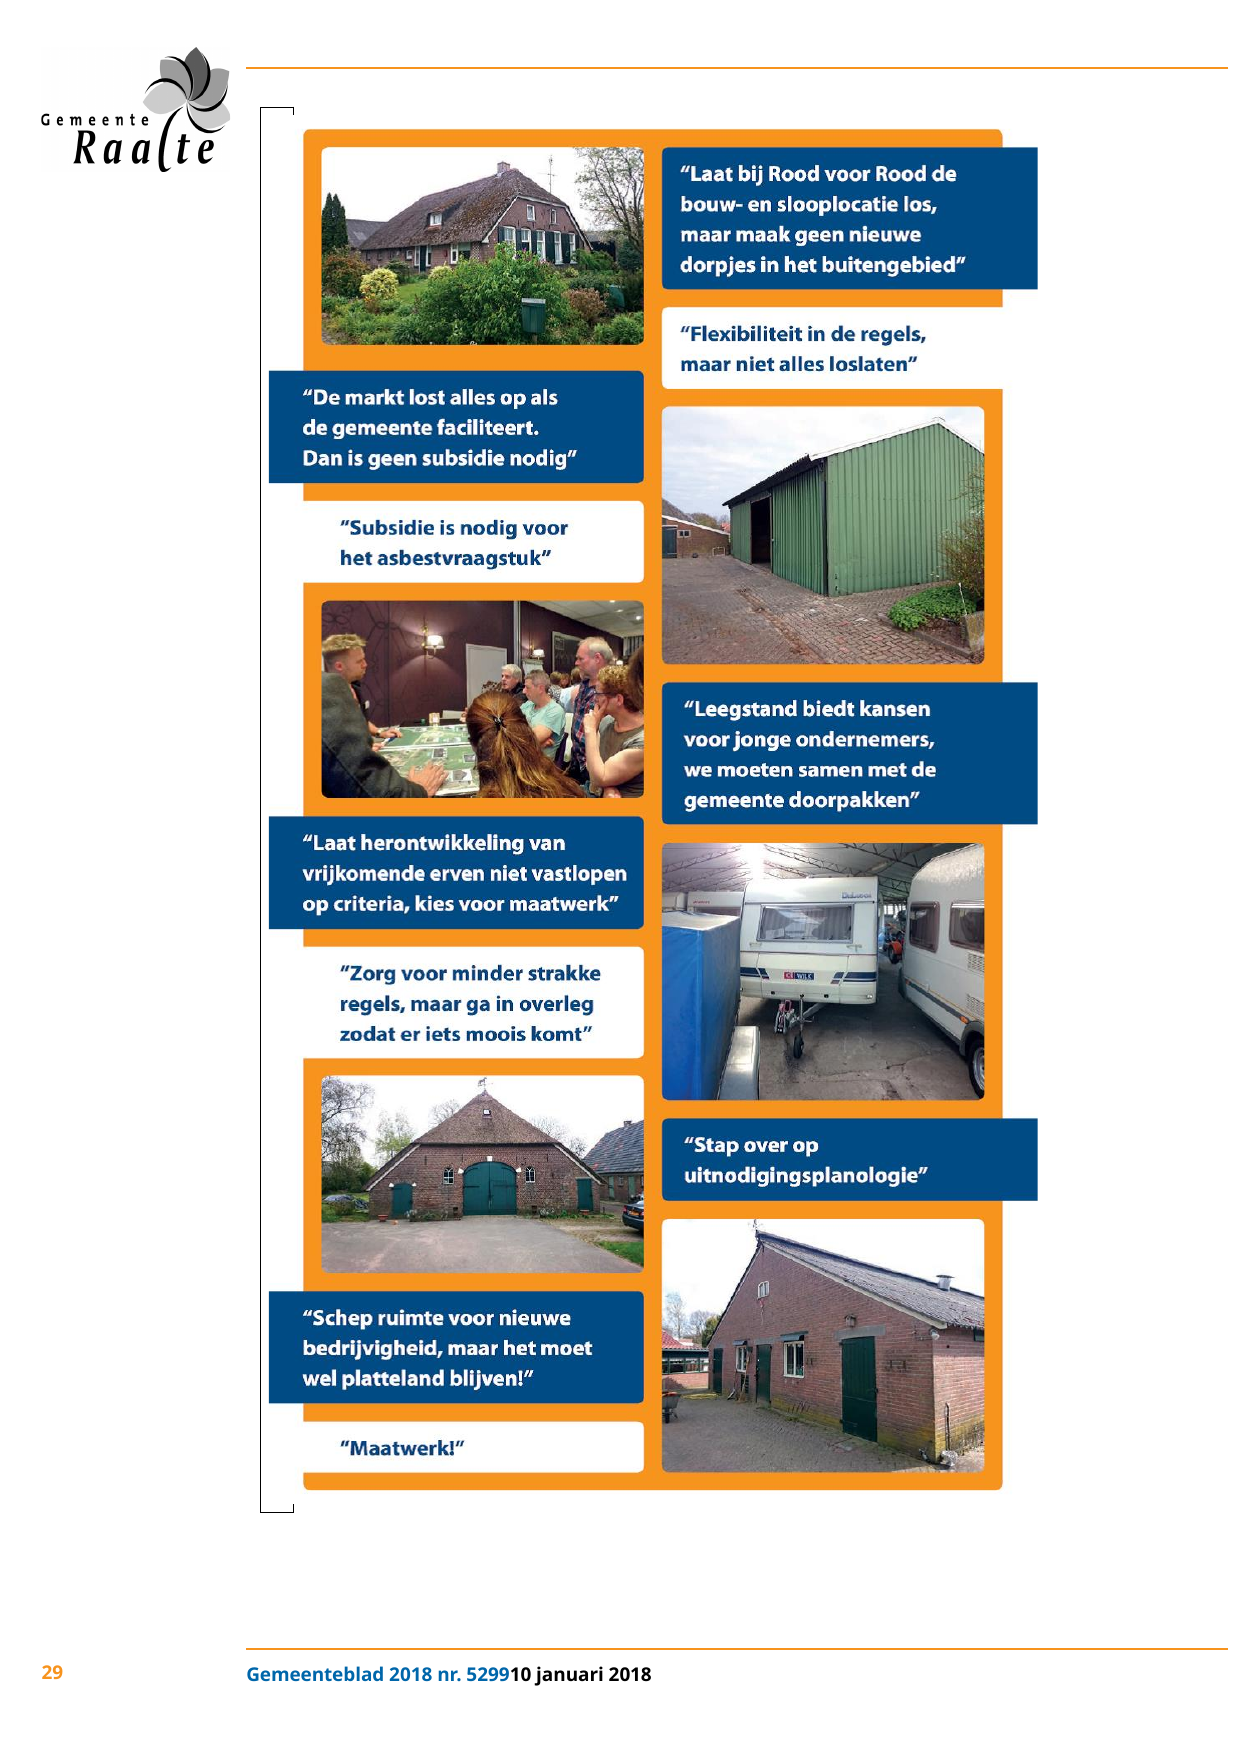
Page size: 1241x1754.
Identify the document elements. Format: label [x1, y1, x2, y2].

picture [41, 47, 231, 172]
picture [268, 115, 1038, 1504]
